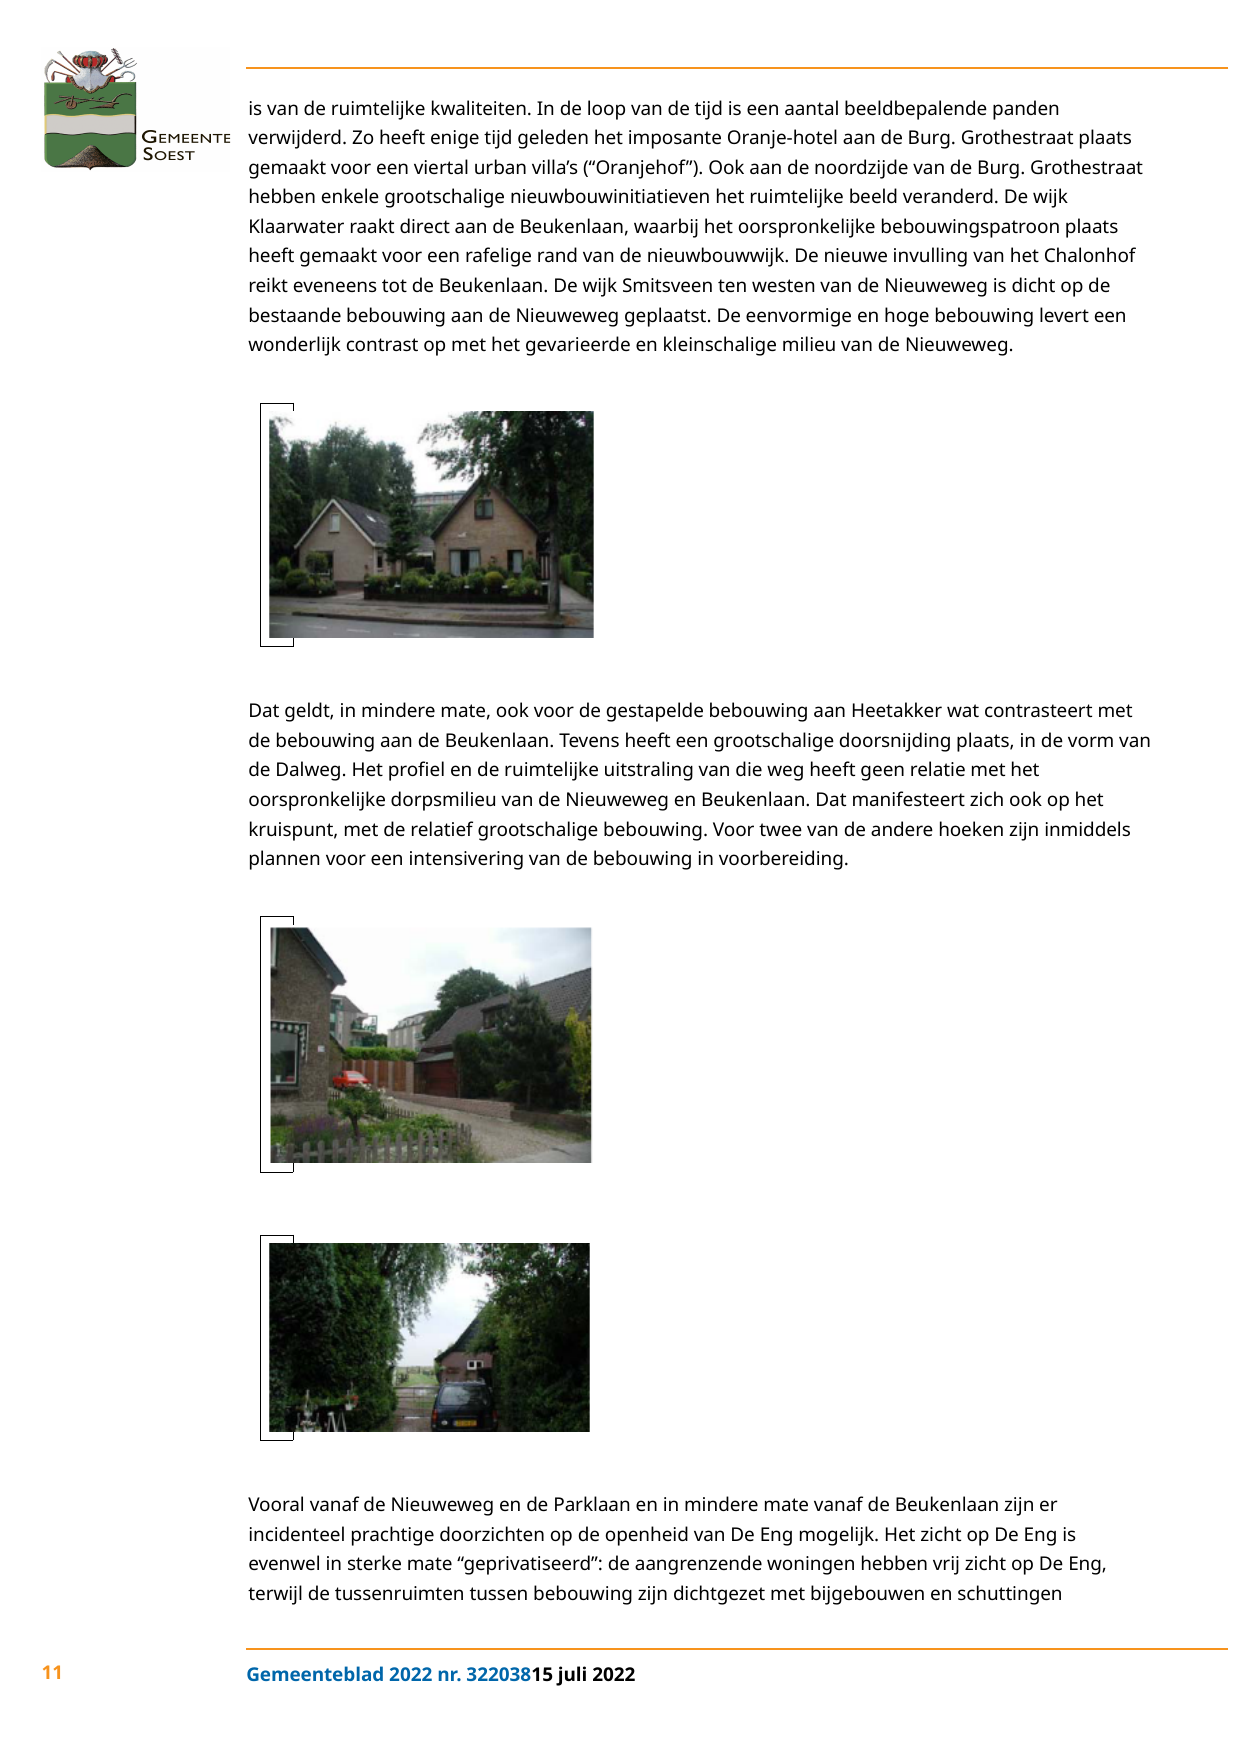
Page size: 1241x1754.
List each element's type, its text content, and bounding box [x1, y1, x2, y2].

picture [268, 925, 594, 1163]
picture [41, 47, 231, 172]
text Vooral vanaf de Nieuweweg en de Parklaan en in mindere mate vanaf de Beukenlaan zijn er incidenteel prachtige doorzichten op de openheid van De Eng mogelijk. Het zicht op De Eng is evenwel in sterke mate “geprivatiseerd”: de aangrenzende woningen hebben vrij zicht op De Eng, terwijl de tussenruimten tussen bebouwing zijn dichtgezet met bijgebouwen en schuttingen [248, 1491, 1152, 1606]
picture [268, 411, 594, 638]
text is van de ruimtelijke kwaliteiten. In de loop van de tijd is een aantal beeldbepalende panden verwijderd. Zo heeft enige tijd geleden het imposante Oranje-hotel aan de Burg. Grothestraat plaats gemaakt voor een viertal urban villa’s (“Oranjehof”). Ook aan de noordzijde van de Burg. Grothestraat hebben enkele grootschalige nieuwbouwinitiatieven het ruimtelijke beeld veranderd. De wijk Klaarwater raakt direct aan de Beukenlaan, waarbij het oorspronkelijke bebouwingspatroon plaats heeft gemaakt voor een rafelige rand van de nieuwbouwwijk. De nieuwe invulling van het Chalonhof reikt eveneens tot de Beukenlaan. De wijk Smitsveen ten westen van de Nieuweweg is dicht op de bestaande bebouwing aan de Nieuweweg geplaatst. De eenvormige en hoge bebouwing levert een wonderlijk contrast op met het gevarieerde en kleinschalige milieu van de Nieuweweg. [248, 95, 1152, 357]
picture [268, 1243, 594, 1432]
text Dat geldt, in mindere mate, ook voor de gestapelde bebouwing aan Heetakker wat contrasteert met de bebouwing aan de Beukenlaan. Tevens heeft een grootschalige doorsnijding plaats, in de vorm van de Dalweg. Het profiel en de ruimtelijke uitstraling van die weg heeft geen relatie met het oorspronkelijke dorpsmilieu van de Nieuweweg en Beukenlaan. Dat manifesteert zich ook op het kruispunt, met de relatief grootschalige bebouwing. Voor twee van de andere hoeken zijn inmiddels plannen voor een intensivering van de bebouwing in voorbereiding. [248, 697, 1152, 871]
